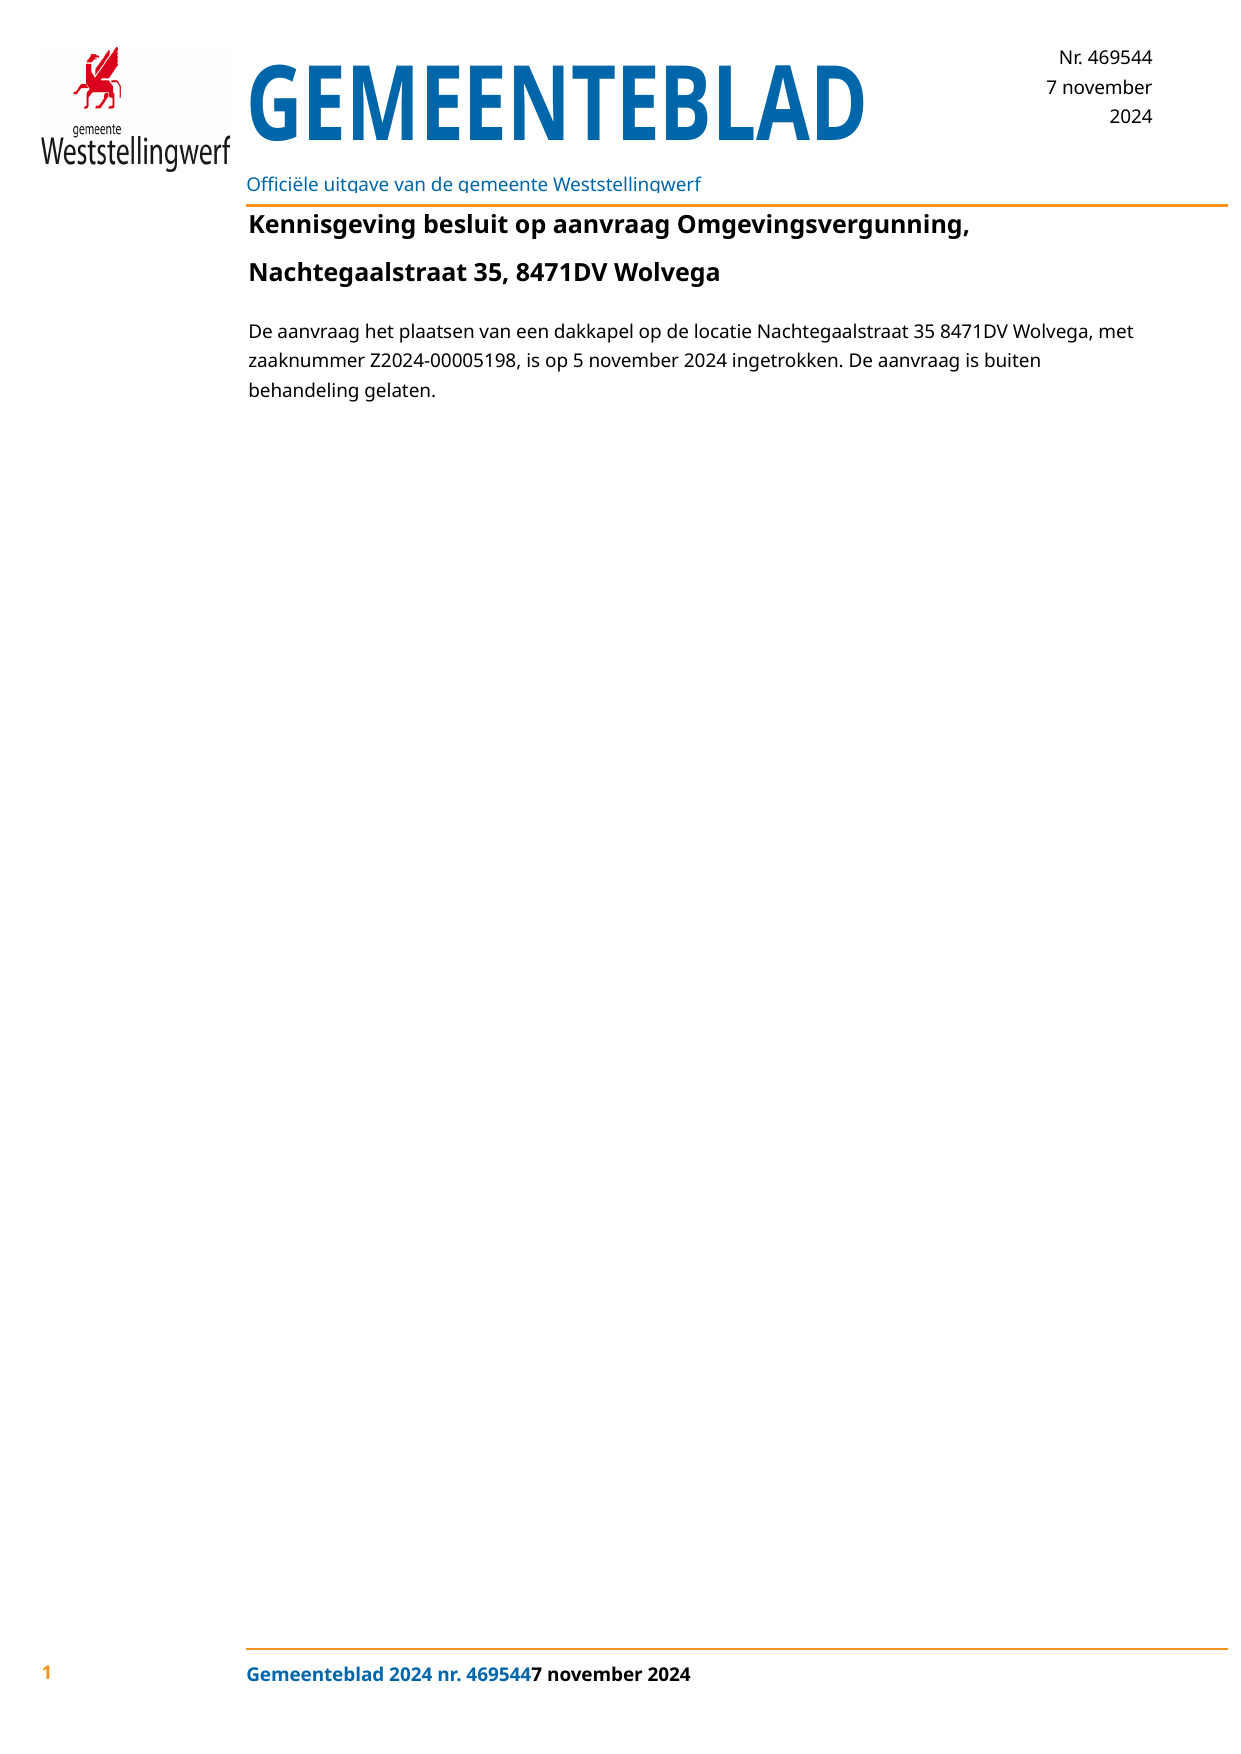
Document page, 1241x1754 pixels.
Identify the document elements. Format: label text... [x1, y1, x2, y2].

text De aanvraag het plaatsen van een dakkapel op de locatie Nachtegaalstraat 35 8471DV Wolvega, met zaaknummer Z2024-00005198, is op 5 november 2024 ingetrokken. De aanvraag is buiten behandeling gelaten. [248, 318, 1152, 403]
picture [41, 47, 231, 172]
text Kennisgeving besluit op aanvraag Omgevingsvergunning, Nachtegaalstraat 35, 8471DV Wolvega [248, 207, 1152, 288]
